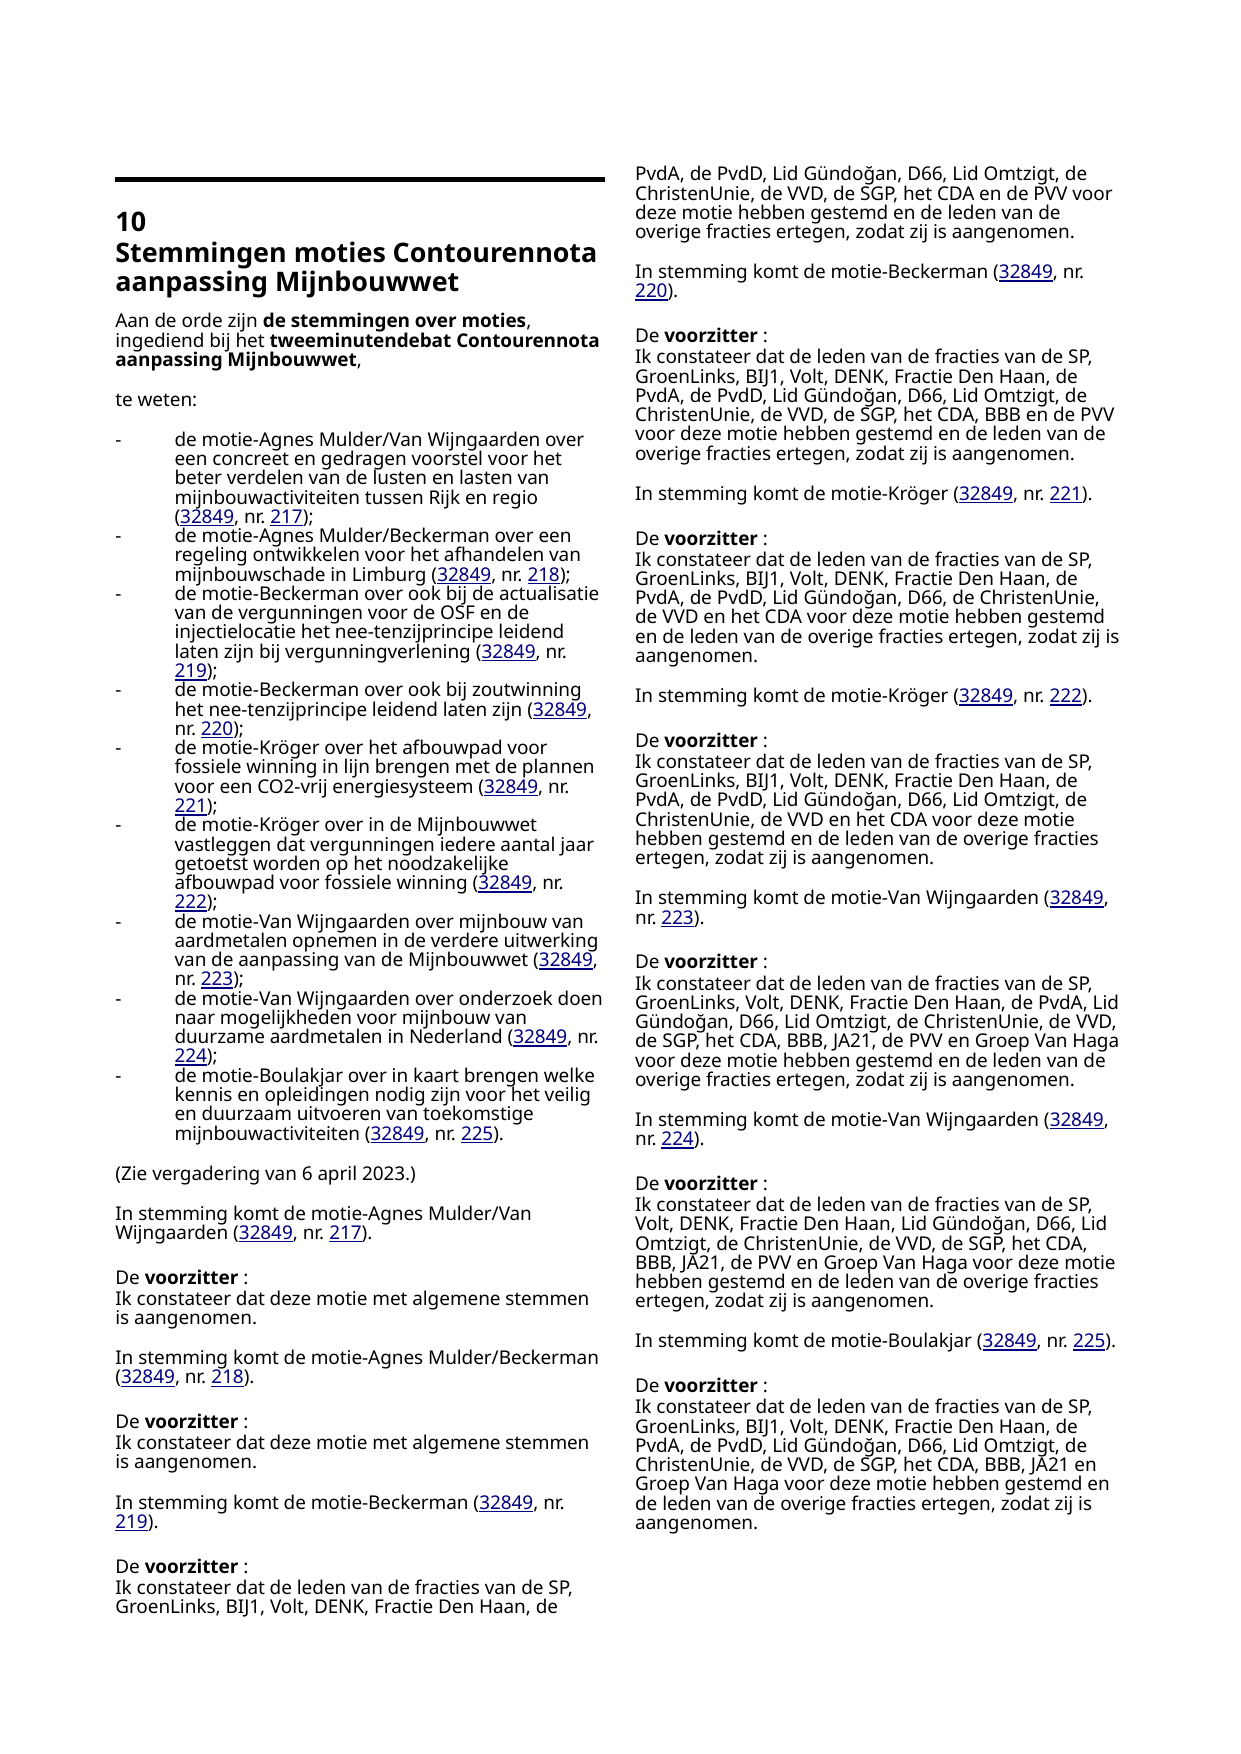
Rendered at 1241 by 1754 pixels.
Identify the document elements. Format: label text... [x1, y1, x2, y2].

text De voorzitter : [115, 1408, 605, 1434]
text Ik constateer dat de leden van de fracties van de SP, GroenLinks, BIJ1, Volt, DENK, Fractie Den Haan, de [115, 1579, 605, 1617]
text 10 [115, 203, 605, 239]
list de motie-Van Wijngaarden over onderzoek doen naar mogelijkheden voor mijnbouw van duurzame aardmetalen in Nederland (32849, nr. 224); [115, 990, 605, 1067]
list de motie-Kröger over in de Mijnbouwwet vastleggen dat vergunningen iedere aantal jaar getoetst worden op het noodzakelijke afbouwpad voor fossiele winning (32849, nr. 222); [115, 816, 605, 913]
text Ik constateer dat de leden van de fracties van de SP, Volt, DENK, Fractie Den Haan, Lid Gündoğan, D66, Lid Omtzigt, de ChristenUnie, de VVD, de SGP, het CDA, BBB, JA21, de PVV en Groep Van Haga voor deze motie hebben gestemd en de leden van de overige fracties ertegen, zodat zij is aangenomen. [635, 1196, 1125, 1312]
list de motie-Boulakjar over in kaart brengen welke kennis en opleidingen nodig zijn voor het veilig en duurzaam uitvoeren van toekomstige mijnbouwactiviteiten (32849, nr. 225). [115, 1067, 605, 1144]
text In stemming komt de motie-Boulakjar (32849, nr. 225). [635, 1332, 1125, 1352]
text In stemming komt de motie-Van Wijngaarden (32849, nr. 224). [635, 1111, 1125, 1149]
text Ik constateer dat de leden van de fracties van de SP, GroenLinks, BIJ1, Volt, DENK, Fractie Den Haan, de PvdA, de PvdD, Lid Gündoğan, D66, Lid Omtzigt, de ChristenUnie, de VVD en het CDA voor deze motie hebben gestemd en de leden van de overige fracties ertegen, zodat zij is aangenomen. [635, 753, 1125, 868]
text PvdA, de PvdD, Lid Gündoğan, D66, Lid Omtzigt, de ChristenUnie, de VVD, de SGP, het CDA en de PVV voor deze motie hebben gestemd en de leden van de overige fracties ertegen, zodat zij is aangenomen. [635, 165, 1125, 242]
list de motie-Agnes Mulder/Van Wijngaarden over een concreet en gedragen voorstel voor het beter verdelen van de lusten en lasten van mijnbouwactiviteiten tussen Rijk en regio (32849, nr. 217); [115, 431, 605, 527]
text In stemming komt de motie-Van Wijngaarden (32849, nr. 223). [635, 889, 1125, 928]
text De voorzitter : [635, 1373, 1125, 1398]
text te weten: [115, 391, 605, 410]
list de motie-Kröger over het afbouwpad voor fossiele winning in lijn brengen met de plannen voor een CO2-vrij energiesysteem (32849, nr. 221); [115, 739, 605, 816]
text In stemming komt de motie-Kröger (32849, nr. 222). [635, 687, 1125, 706]
text Aan de orde zijn de stemmingen over moties, ingediend bij het tweeminutendebat Contourennota aanpassing Mijnbouwwet, [115, 312, 605, 370]
text In stemming komt de motie-Agnes Mulder/Van Wijngaarden (32849, nr. 217). [115, 1205, 605, 1243]
list de motie-Van Wijngaarden over mijnbouw van aardmetalen opnemen in de verdere uitwerking van de aanpassing van de Mijnbouwwet (32849, nr. 223); [115, 913, 605, 990]
list de motie-Agnes Mulder/Beckerman over een regeling ontwikkelen voor het afhandelen van mijnbouwschade in Limburg (32849, nr. 218); [115, 527, 605, 585]
text Ik constateer dat de leden van de fracties van de SP, GroenLinks, BIJ1, Volt, DENK, Fractie Den Haan, de PvdA, de PvdD, Lid Gündoğan, D66, de ChristenUnie, de VVD en het CDA voor deze motie hebben gestemd en de leden van de overige fracties ertegen, zodat zij is aangenomen. [635, 551, 1125, 666]
text Ik constateer dat deze motie met algemene stemmen is aangenomen. [115, 1290, 605, 1328]
text De voorzitter : [635, 525, 1125, 551]
text In stemming komt de motie-Beckerman (32849, nr. 220). [635, 263, 1125, 302]
text (Zie vergadering van 6 april 2023.) [115, 1164, 605, 1184]
text De voorzitter : [635, 323, 1125, 348]
text De voorzitter : [635, 727, 1125, 753]
text Ik constateer dat de leden van de fracties van de SP, GroenLinks, BIJ1, Volt, DENK, Fractie Den Haan, de PvdA, de PvdD, Lid Gündoğan, D66, Lid Omtzigt, de ChristenUnie, de VVD, de SGP, het CDA, BBB en de PVV voor deze motie hebben gestemd en de leden van de overige fracties ertegen, zodat zij is aangenomen. [635, 348, 1125, 464]
list de motie-Beckerman over ook bij de actualisatie van de vergunningen voor de OSF en de injectielocatie het nee-tenzijprincipe leidend laten zijn bij vergunningverlening (32849, nr. 219); [115, 585, 605, 681]
text Stemmingen moties Contourennota aanpassing Mijnbouwwet [115, 239, 605, 312]
text Ik constateer dat deze motie met algemene stemmen is aangenomen. [115, 1434, 605, 1473]
text De voorzitter : [115, 1553, 605, 1579]
text In stemming komt de motie-Kröger (32849, nr. 221). [635, 485, 1125, 504]
text Ik constateer dat de leden van de fracties van de SP, GroenLinks, BIJ1, Volt, DENK, Fractie Den Haan, de PvdA, de PvdD, Lid Gündoğan, D66, Lid Omtzigt, de ChristenUnie, de VVD, de SGP, het CDA, BBB, JA21 en Groep Van Haga voor deze motie hebben gestemd en de leden van de overige fracties ertegen, zodat zij is aangenomen. [635, 1398, 1125, 1533]
text In stemming komt de motie-Beckerman (32849, nr. 219). [115, 1494, 605, 1532]
list de motie-Beckerman over ook bij zoutwinning het nee-tenzijprincipe leidend laten zijn (32849, nr. 220); [115, 681, 605, 739]
text In stemming komt de motie-Agnes Mulder/Beckerman (32849, nr. 218). [115, 1349, 605, 1388]
text Ik constateer dat de leden van de fracties van de SP, GroenLinks, Volt, DENK, Fractie Den Haan, de PvdA, Lid Gündoğan, D66, Lid Omtzigt, de ChristenUnie, de VVD, de SGP, het CDA, BBB, JA21, de PVV en Groep Van Haga voor deze motie hebben gestemd en de leden van de overige fracties ertegen, zodat zij is aangenomen. [635, 974, 1125, 1090]
text De voorzitter : [115, 1264, 605, 1290]
text De voorzitter : [635, 949, 1125, 974]
text De voorzitter : [635, 1170, 1125, 1196]
